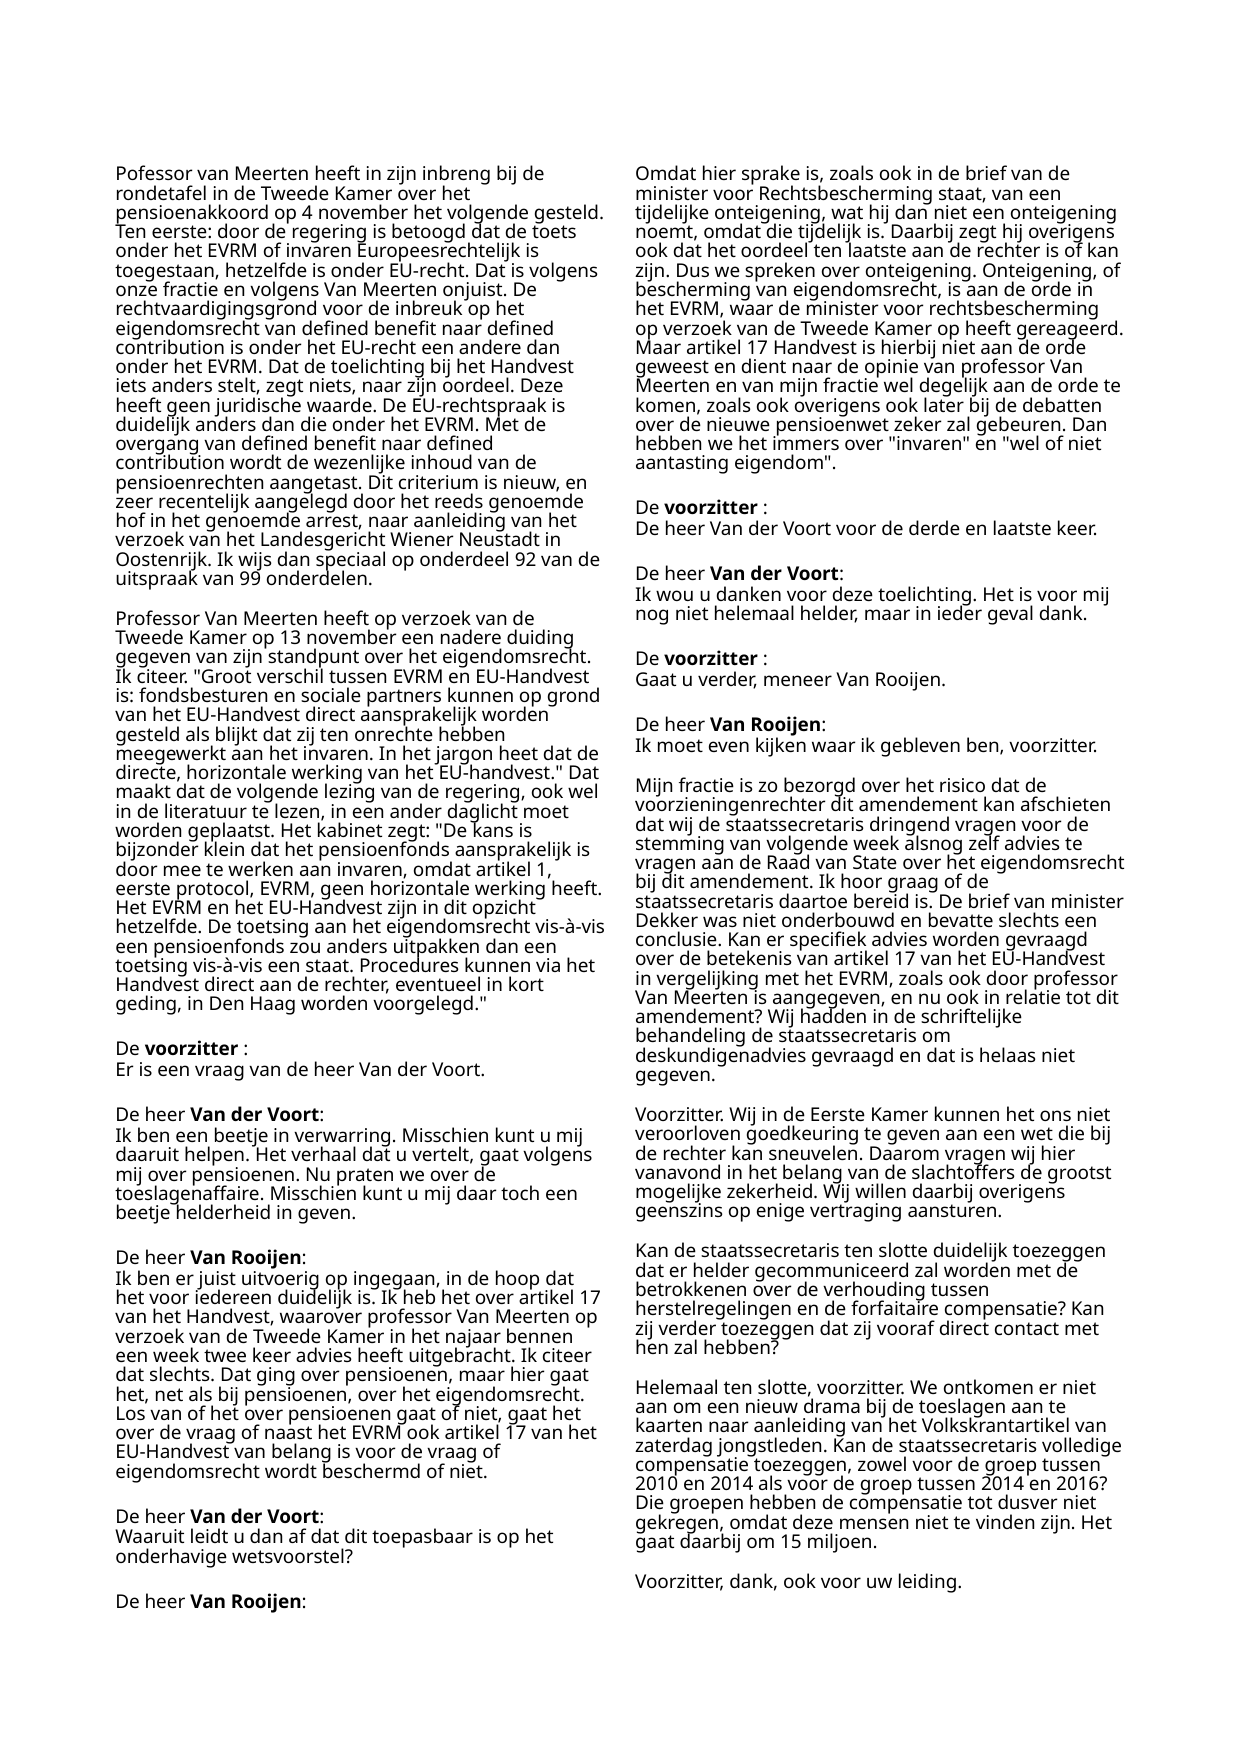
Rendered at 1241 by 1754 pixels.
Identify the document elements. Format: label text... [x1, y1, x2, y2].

text Gaat u verder, meneer Van Rooijen. [635, 671, 1125, 690]
text De voorzitter : [635, 494, 1125, 520]
text Voorzitter. Wij in de Eerste Kamer kunnen het ons niet veroorloven goedkeuring te geven aan een wet die bij de rechter kan sneuvelen. Daarom vragen wij hier vanavond in het belang van de slachtoffers de grootst mogelijke zekerheid. Wij willen daarbij overigens geenszins op enige vertraging aansturen. [635, 1106, 1125, 1222]
text Pofessor van Meerten heeft in zijn inbreng bij de rondetafel in de Tweede Kamer over het pensioenakkoord op 4 november het volgende gesteld. Ten eerste: door de regering is betoogd dat de toets onder het EVRM of invaren Europeesrechtelijk is toegestaan, hetzelfde is onder EU-recht. Dat is volgens onze fractie en volgens Van Meerten onjuist. De rechtvaardigingsgrond voor de inbreuk op het eigendomsrecht van defined benefit naar defined contribution is onder het EU-recht een andere dan onder het EVRM. Dat de toelichting bij het Handvest iets anders stelt, zegt niets, naar zijn oordeel. Deze heeft geen juridische waarde. De EU-rechtspraak is duidelijk anders dan die onder het EVRM. Met de overgang van defined benefit naar defined contribution wordt de wezenlijke inhoud van de pensioenrechten aangetast. Dit criterium is nieuw, en zeer recentelijk aangelegd door het reeds genoemde hof in het genoemde arrest, naar aanleiding van het verzoek van het Landesgericht Wiener Neustadt in Oostenrijk. Ik wijs dan speciaal op onderdeel 92 van de uitspraak van 99 onderdelen. [115, 165, 605, 589]
text Kan de staatssecretaris ten slotte duidelijk toezeggen dat er helder gecommuniceerd zal worden met de betrokkenen over de verhouding tussen herstelregelingen en de forfaitaire compensatie? Kan zij verder toezeggen dat zij vooraf direct contact met hen zal hebben? [635, 1242, 1125, 1358]
text Ik moet even kijken waar ik gebleven ben, voorzitter. [635, 737, 1125, 756]
text De voorzitter : [115, 1036, 605, 1061]
text De heer Van der Voort voor de derde en laatste keer. [635, 520, 1125, 539]
text Ik ben een beetje in verwarring. Misschien kunt u mij daaruit helpen. Het verhaal dat u vertelt, gaat volgens mij over pensioenen. Nu praten we over de toeslagenaffaire. Misschien kunt u mij daar toch een beetje helderheid in geven. [115, 1127, 605, 1223]
text Er is een vraag van de heer Van der Voort. [115, 1061, 605, 1081]
text De voorzitter : [635, 645, 1125, 671]
text Omdat hier sprake is, zoals ook in de brief van de minister voor Rechtsbescherming staat, van een tijdelijke onteigening, wat hij dan niet een onteigening noemt, omdat die tijdelijk is. Daarbij zegt hij overigens ook dat het oordeel ten laatste aan de rechter is of kan zijn. Dus we spreken over onteigening. Onteigening, of bescherming van eigendomsrecht, is aan de orde in het EVRM, waar de minister voor rechtsbescherming op verzoek van de Tweede Kamer op heeft gereageerd. Maar artikel 17 Handvest is hierbij niet aan de orde geweest en dient naar de opinie van professor Van Meerten en van mijn fractie wel degelijk aan de orde te komen, zoals ook overigens ook later bij de debatten over de nieuwe pensioenwet zeker zal gebeuren. Dan hebben we het immers over "invaren" en "wel of niet aantasting eigendom". [635, 165, 1125, 474]
text Professor Van Meerten heeft op verzoek van de Tweede Kamer op 13 november een nadere duiding gegeven van zijn standpunt over het eigendomsrecht. Ik citeer. "Groot verschil tussen EVRM en EU-Handvest is: fondsbesturen en sociale partners kunnen op grond van het EU-Handvest direct aansprakelijk worden gesteld als blijkt dat zij ten onrechte hebben meegewerkt aan het invaren. In het jargon heet dat de directe, horizontale werking van het EU-handvest." Dat maakt dat de volgende lezing van de regering, ook wel in de literatuur te lezen, in een ander daglicht moet worden geplaatst. Het kabinet zegt: "De kans is bijzonder klein dat het pensioenfonds aansprakelijk is door mee te werken aan invaren, omdat artikel 1, eerste protocol, EVRM, geen horizontale werking heeft. Het EVRM en het EU-Handvest zijn in dit opzicht hetzelfde. De toetsing aan het eigendomsrecht vis-à-vis een pensioenfonds zou anders uitpakken dan een toetsing vis-à-vis een staat. Procedures kunnen via het Handvest direct aan de rechter, eventueel in kort geding, in Den Haag worden voorgelegd." [115, 610, 605, 1015]
text Mijn fractie is zo bezorgd over het risico dat de voorzieningenrechter dit amendement kan afschieten dat wij de staatssecretaris dringend vragen voor de stemming van volgende week alsnog zelf advies te vragen aan de Raad van State over het eigendomsrecht bij dit amendement. Ik hoor graag of de staatssecretaris daartoe bereid is. De brief van minister Dekker was niet onderbouwd en bevatte slechts een conclusie. Kan er specifiek advies worden gevraagd over de betekenis van artikel 17 van het EU-Handvest in vergelijking met het EVRM, zoals ook door professor Van Meerten is aangegeven, en nu ook in relatie tot dit amendement? Wij hadden in de schriftelijke behandeling de staatssecretaris om deskundigenadvies gevraagd en dat is helaas niet gegeven. [635, 777, 1125, 1085]
text De heer Van der Voort: [115, 1101, 605, 1127]
text Helemaal ten slotte, voorzitter. We ontkomen er niet aan om een nieuw drama bij de toeslagen aan te kaarten naar aanleiding van het Volkskrantartikel van zaterdag jongstleden. Kan de staatssecretaris volledige compensatie toezeggen, zowel voor de groep tussen 2010 en 2014 als voor de groep tussen 2014 en 2016? Die groepen hebben de compensatie tot dusver niet gekregen, omdat deze mensen niet te vinden zijn. Het gaat daarbij om 15 miljoen. [635, 1379, 1125, 1552]
text De heer Van der Voort: [635, 560, 1125, 586]
text Waaruit leidt u dan af dat dit toepasbaar is op het onderhavige wetsvoorstel? [115, 1528, 605, 1567]
text De heer Van Rooijen: [115, 1588, 605, 1614]
text De heer Van Rooijen: [635, 711, 1125, 737]
text Ik wou u danken voor deze toelichting. Het is voor mij nog niet helemaal helder, maar in ieder geval dank. [635, 586, 1125, 624]
text De heer Van Rooijen: [115, 1244, 605, 1270]
text De heer Van der Voort: [115, 1503, 605, 1528]
text Voorzitter, dank, ook voor uw leiding. [635, 1573, 1125, 1592]
text Ik ben er juist uitvoerig op ingegaan, in de hoop dat het voor iedereen duidelijk is. Ik heb het over artikel 17 van het Handvest, waarover professor Van Meerten op verzoek van de Tweede Kamer in het najaar bennen een week twee keer advies heeft uitgebracht. Ik citeer dat slechts. Dat ging over pensioenen, maar hier gaat het, net als bij pensioenen, over het eigendomsrecht. Los van of het over pensioenen gaat of niet, gaat het over de vraag of naast het EVRM ook artikel 17 van het EU-Handvest van belang is voor de vraag of eigendomsrecht wordt beschermd of niet. [115, 1270, 605, 1482]
